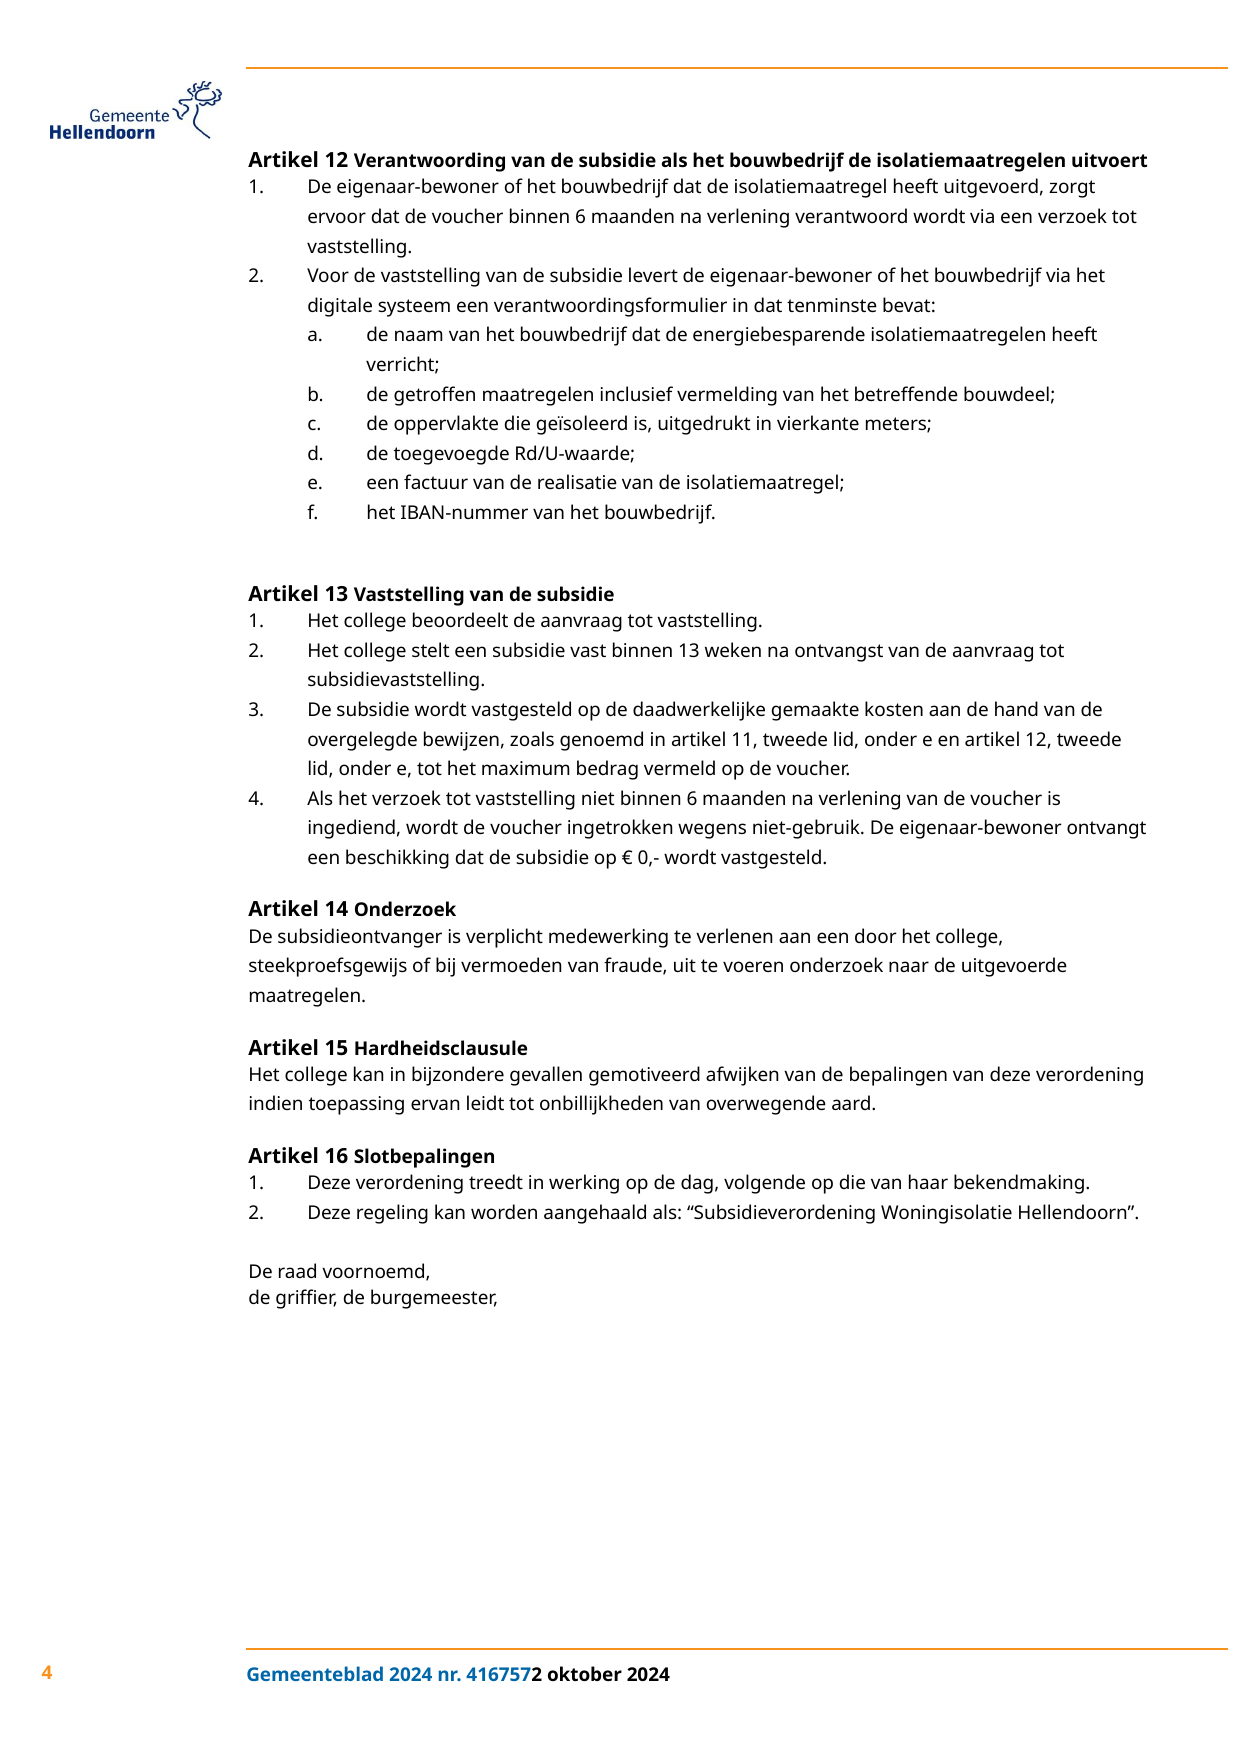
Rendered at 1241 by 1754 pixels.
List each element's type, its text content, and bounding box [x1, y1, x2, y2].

text Artikel 12 Verantwoording van de subsidie als het bouwbedrijf de isolatiemaatregelen uitvoert [248, 145, 1152, 174]
text De raad voornoemd, [248, 1258, 1152, 1284]
text Het college kan in bijzondere gevallen gemotiveerd afwijken van de bepalingen van deze verordening indien toepassing ervan leidt tot onbillijkheden van overwegende aard. [248, 1061, 1152, 1116]
list de naam van het bouwbedrijf dat de energiebesparende isolatiemaatregelen heeft verricht; [307, 322, 1152, 377]
list Deze regeling kan worden aangehaald als: “Subsidieverordening Woningisolatie Hellendoorn”. [248, 1199, 1152, 1225]
text Artikel 16 Slotbepalingen [248, 1141, 1152, 1169]
text De subsidieontvanger is verplicht medewerking te verlenen aan een door het college, steekproefsgewijs of bij vermoeden van fraude, uit te voeren onderzoek naar de uitgevoerde maatregelen. [248, 923, 1152, 1008]
text Artikel 15 Hardheidsclausule [248, 1033, 1152, 1061]
list Voor de vaststelling van de subsidie levert de eigenaar-bewoner of het bouwbedrijf via het digitale systeem een verantwoordingsformulier in dat tenminste bevat: [248, 262, 1152, 318]
list de getroffen maatregelen inclusief vermelding van het betreffende bouwdeel; [307, 381, 1152, 406]
list het IBAN-nummer van het bouwbedrijf. [307, 499, 1152, 525]
list Het college stelt een subsidie vast binnen 13 weken na ontvangst van de aanvraag tot subsidievaststelling. [248, 637, 1152, 692]
text de griffier, de burgemeester, [248, 1284, 1152, 1310]
list De subsidie wordt vastgesteld op de daadwerkelijke gemaakte kosten aan de hand van de overgelegde bewijzen, zoals genoemd in artikel 11, tweede lid, onder e en artikel 12, tweede lid, onder e, tot het maximum bedrag vermeld op de voucher. [248, 696, 1152, 781]
list Het college beoordeelt de aanvraag tot vaststelling. [248, 607, 1152, 633]
text Artikel 14 Onderzoek [248, 894, 1152, 923]
text Artikel 13 Vaststelling van de subsidie [248, 579, 1152, 607]
list de toegevoegde Rd/U-waarde; [307, 440, 1152, 466]
list Als het verzoek tot vaststelling niet binnen 6 maanden na verlening van de voucher is ingediend, wordt de voucher ingetrokken wegens niet-gebruik. De eigenaar-bewoner ontvangt een beschikking dat de subsidie op € 0,- wordt vastgesteld. [248, 785, 1152, 870]
list een factuur van de realisatie van de isolatiemaatregel; [307, 469, 1152, 495]
list Deze verordening treedt in werking op de dag, volgende op die van haar bekendmaking. [248, 1169, 1152, 1195]
list de oppervlakte die geïsoleerd is, uitgedrukt in vierkante meters; [307, 410, 1152, 436]
list De eigenaar-bewoner of het bouwbedrijf dat de isolatiemaatregel heeft uitgevoerd, zorgt ervoor dat de voucher binnen 6 maanden na verlening verantwoord wordt via een verzoek tot vaststelling. [248, 174, 1152, 258]
picture [41, 47, 231, 172]
